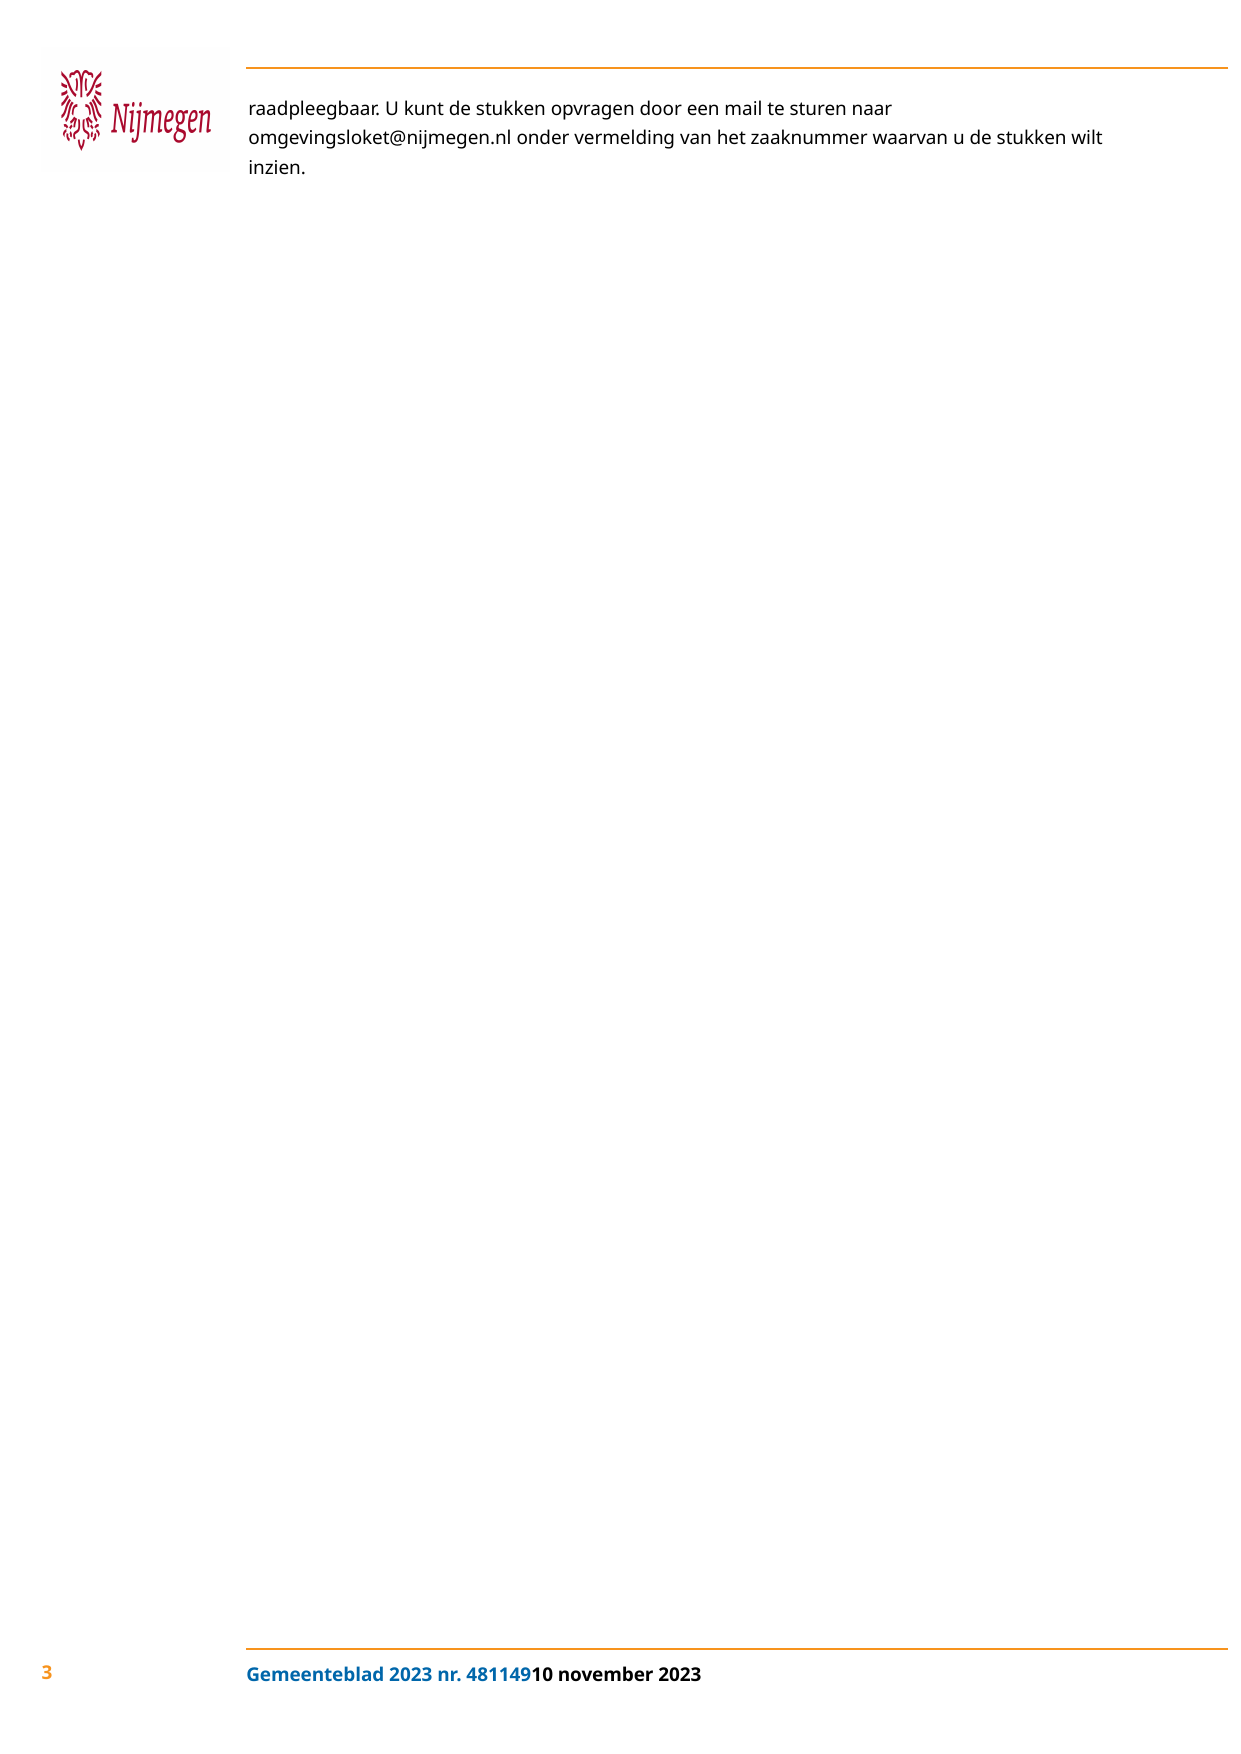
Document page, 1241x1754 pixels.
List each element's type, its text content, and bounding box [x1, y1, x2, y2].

picture [41, 47, 231, 172]
text raadpleegbaar. U kunt de stukken opvragen door een mail te sturen naar omgevingsloket@nijmegen.nl onder vermelding van het zaaknummer waarvan u de stukken wilt inzien. [248, 95, 1152, 180]
